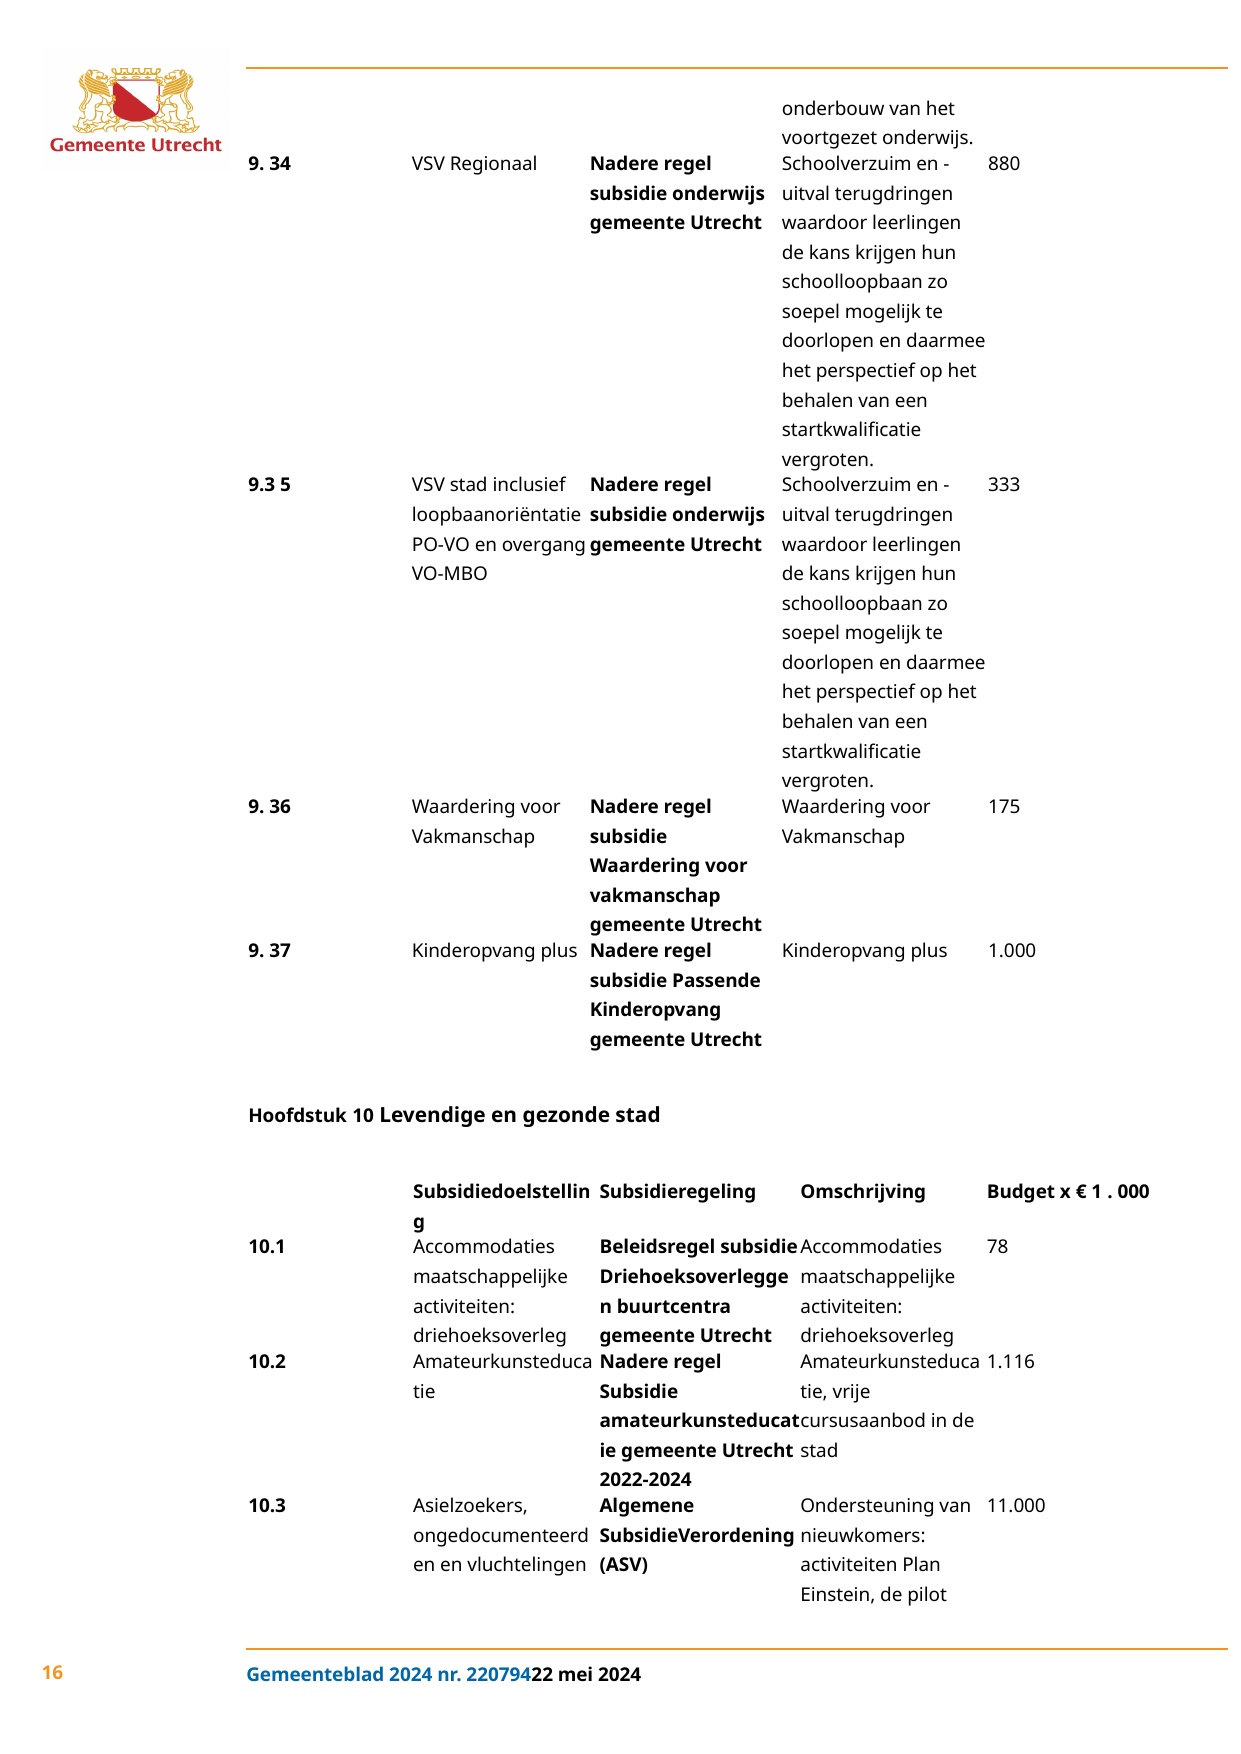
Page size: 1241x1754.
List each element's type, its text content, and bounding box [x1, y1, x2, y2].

table_cell Accommodaties maatschappelijke activiteiten: driehoeksoverleg [800, 1234, 987, 1348]
table_cell Kinderopvang plus [782, 937, 988, 1052]
table_cell 1.116 [987, 1348, 1152, 1492]
table_cell Schoolverzuim en -uitval terugdringen waardoor leerlingen de kans krijgen hun schoolloopbaan zo soepel mogelijk te doorlopen en daarmee het perspectief op het behalen van een startkwalificatie vergroten. [782, 150, 988, 472]
table_header Omschrijving [800, 1179, 987, 1234]
table_cell [412, 95, 589, 150]
table_cell Nadere regel subsidie Passende Kinderopvang gemeente Utrecht [590, 937, 782, 1052]
table_header [248, 1179, 413, 1234]
table_cell 9. 37 [248, 937, 412, 1052]
table_cell Accommodaties maatschappelijke activiteiten: driehoeksoverleg [413, 1234, 599, 1348]
table_cell 10.2 [248, 1348, 413, 1492]
table_cell Nadere regel subsidie onderwijs gemeente Utrecht [590, 472, 782, 793]
table_cell Asielzoekers, ongedocumenteerden en vluchtelingen [413, 1492, 599, 1607]
table_cell Waardering voor Vakmanschap [412, 793, 589, 937]
table_cell Nadere regel subsidie onderwijs gemeente Utrecht [590, 150, 782, 472]
table_cell Schoolverzuim en -uitval terugdringen waardoor leerlingen de kans krijgen hun schoolloopbaan zo soepel mogelijk te doorlopen en daarmee het perspectief op het behalen van een startkwalificatie vergroten. [782, 472, 988, 793]
table_cell Beleidsregel subsidie Driehoeksoverleggen buurtcentra gemeente Utrecht [599, 1234, 800, 1348]
table_header Subsidieregeling [599, 1179, 800, 1234]
table_cell Waardering voor Vakmanschap [782, 793, 988, 937]
table_cell 880 [988, 150, 1152, 472]
table_cell Nadere regel Subsidie amateurkunsteducatie gemeente Utrecht 2022-2024 [599, 1348, 800, 1492]
table_cell VSV Regionaal [412, 150, 589, 472]
table_cell [590, 95, 782, 150]
table_header Budget x € 1 . 000 [987, 1179, 1152, 1234]
table_cell [248, 95, 412, 150]
table_cell 9. 36 [248, 793, 412, 937]
table_cell onderbouw van het voortgezet onderwijs. [782, 95, 988, 150]
table_cell [988, 95, 1152, 150]
picture [41, 47, 231, 172]
table_cell Algemene SubsidieVerordening (ASV) [599, 1492, 800, 1607]
table_cell 11.000 [987, 1492, 1152, 1607]
table_cell 9. 34 [248, 150, 412, 472]
table_cell VSV stad inclusief loopbaanoriëntatie PO-VO en overgang VO-MBO [412, 472, 589, 793]
table_cell Ondersteuning van nieuwkomers: activiteiten Plan Einstein, de pilot [800, 1492, 987, 1607]
table_cell Amateurkunsteducatie [413, 1348, 599, 1492]
table_cell Kinderopvang plus [412, 937, 589, 1052]
table_cell 10.3 [248, 1492, 413, 1607]
table_cell 175 [988, 793, 1152, 937]
text Hoofdstuk 10 Levendige en gezonde stad [248, 1101, 1152, 1129]
table_cell 333 [988, 472, 1152, 793]
table_cell 1.000 [988, 937, 1152, 1052]
table_cell Nadere regel subsidie Waardering voor vakmanschap gemeente Utrecht [590, 793, 782, 937]
table_cell Amateurkunsteducatie, vrije cursusaanbod in de stad [800, 1348, 987, 1492]
table_cell 78 [987, 1234, 1152, 1348]
table_cell 10.1 [248, 1234, 413, 1348]
table_header Subsidiedoelstelling [413, 1179, 599, 1234]
table_cell 9.3 5 [248, 472, 412, 793]
